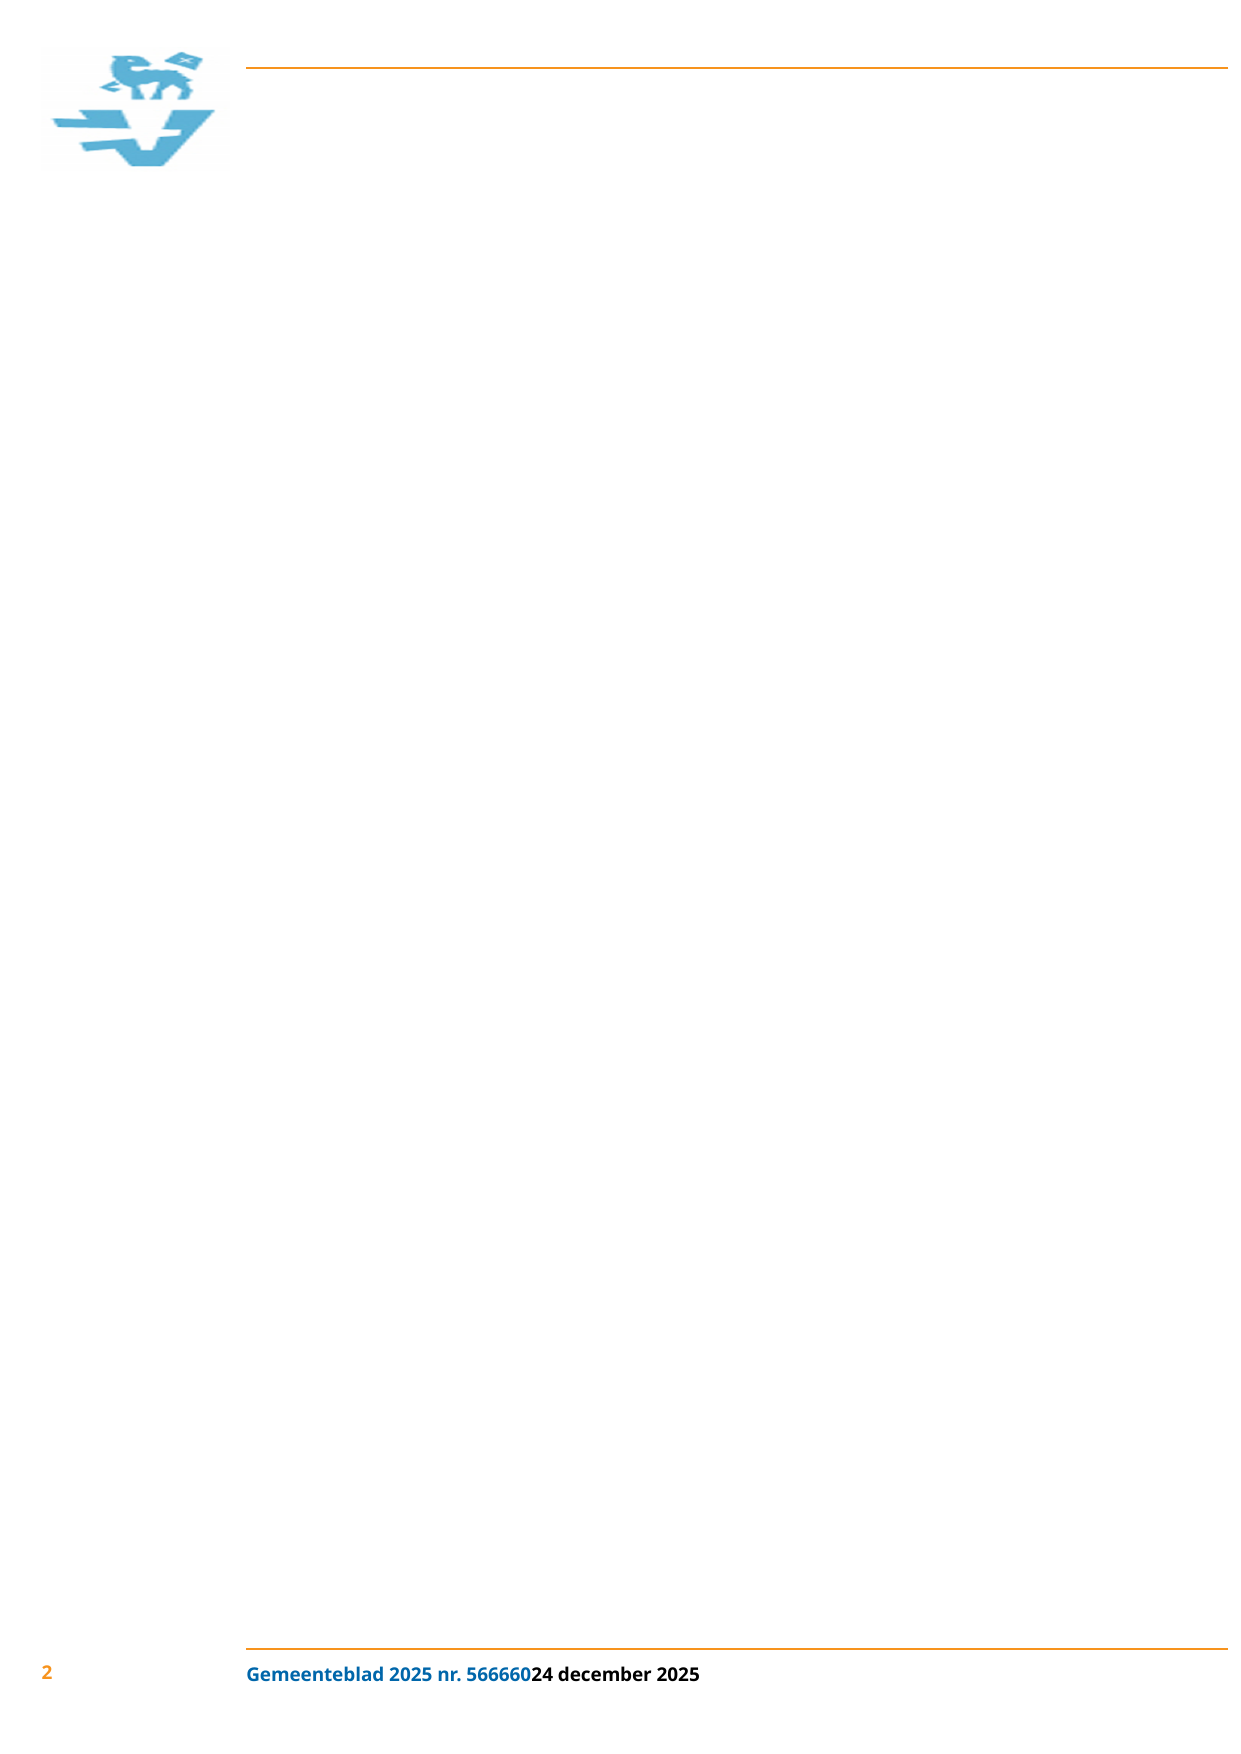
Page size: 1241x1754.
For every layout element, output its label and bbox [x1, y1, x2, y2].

picture [41, 47, 231, 172]
